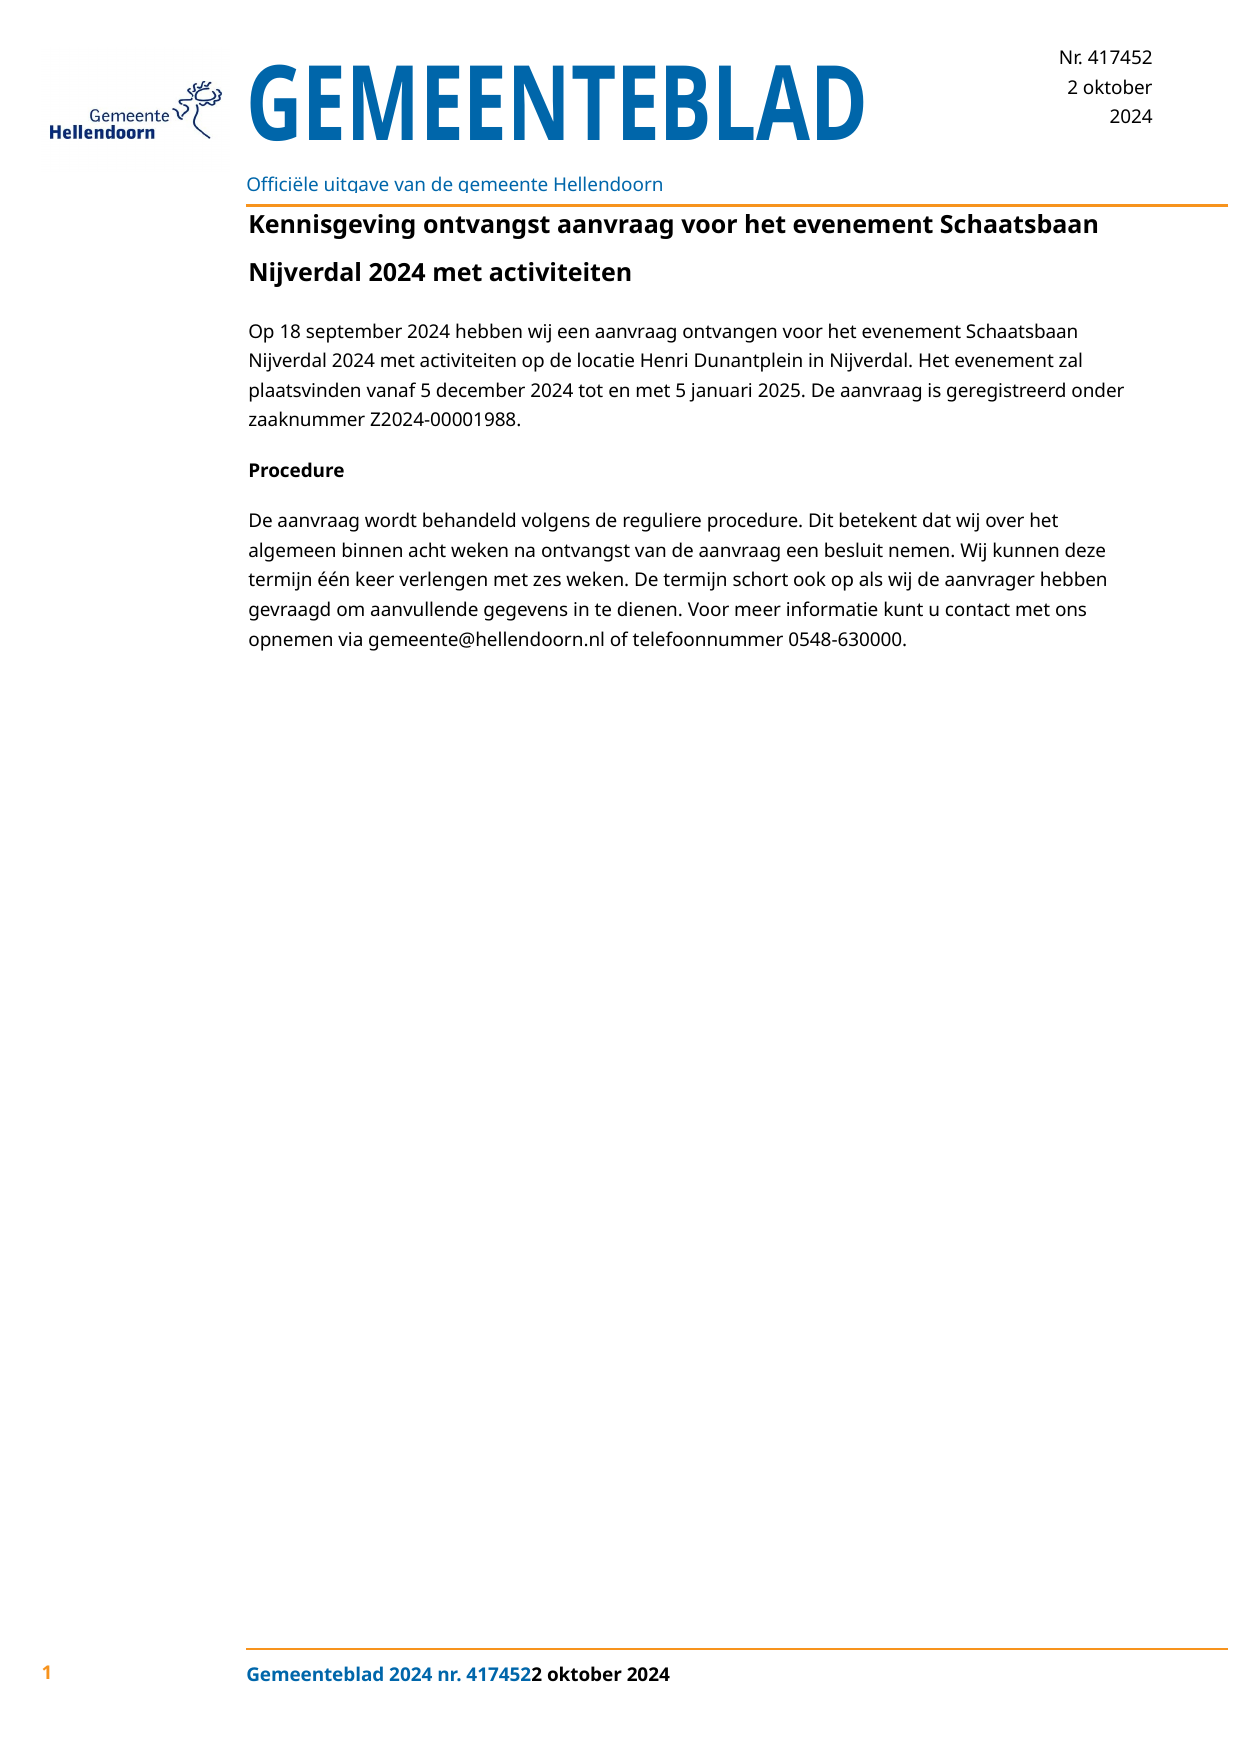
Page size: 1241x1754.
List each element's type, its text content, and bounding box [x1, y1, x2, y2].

picture [41, 47, 231, 172]
text Op 18 september 2024 hebben wij een aanvraag ontvangen voor het evenement Schaatsbaan Nijverdal 2024 met activiteiten op de locatie Henri Dunantplein in Nijverdal. Het evenement zal plaatsvinden vanaf 5 december 2024 tot en met 5 januari 2025. De aanvraag is geregistreerd onder zaaknummer Z2024-00001988. [248, 318, 1152, 432]
text Kennisgeving ontvangst aanvraag voor het evenement Schaatsbaan Nijverdal 2024 met activiteiten [248, 207, 1152, 288]
text Procedure [248, 457, 1152, 483]
text De aanvraag wordt behandeld volgens de reguliere procedure. Dit betekent dat wij over het algemeen binnen acht weken na ontvangst van de aanvraag een besluit nemen. Wij kunnen deze termijn één keer verlengen met zes weken. De termijn schort ook op als wij de aanvrager hebben gevraagd om aanvullende gegevens in te dienen. Voor meer informatie kunt u contact met ons opnemen via gemeente@hellendoorn.nl of telefoonnummer 0548-630000. [248, 507, 1152, 652]
